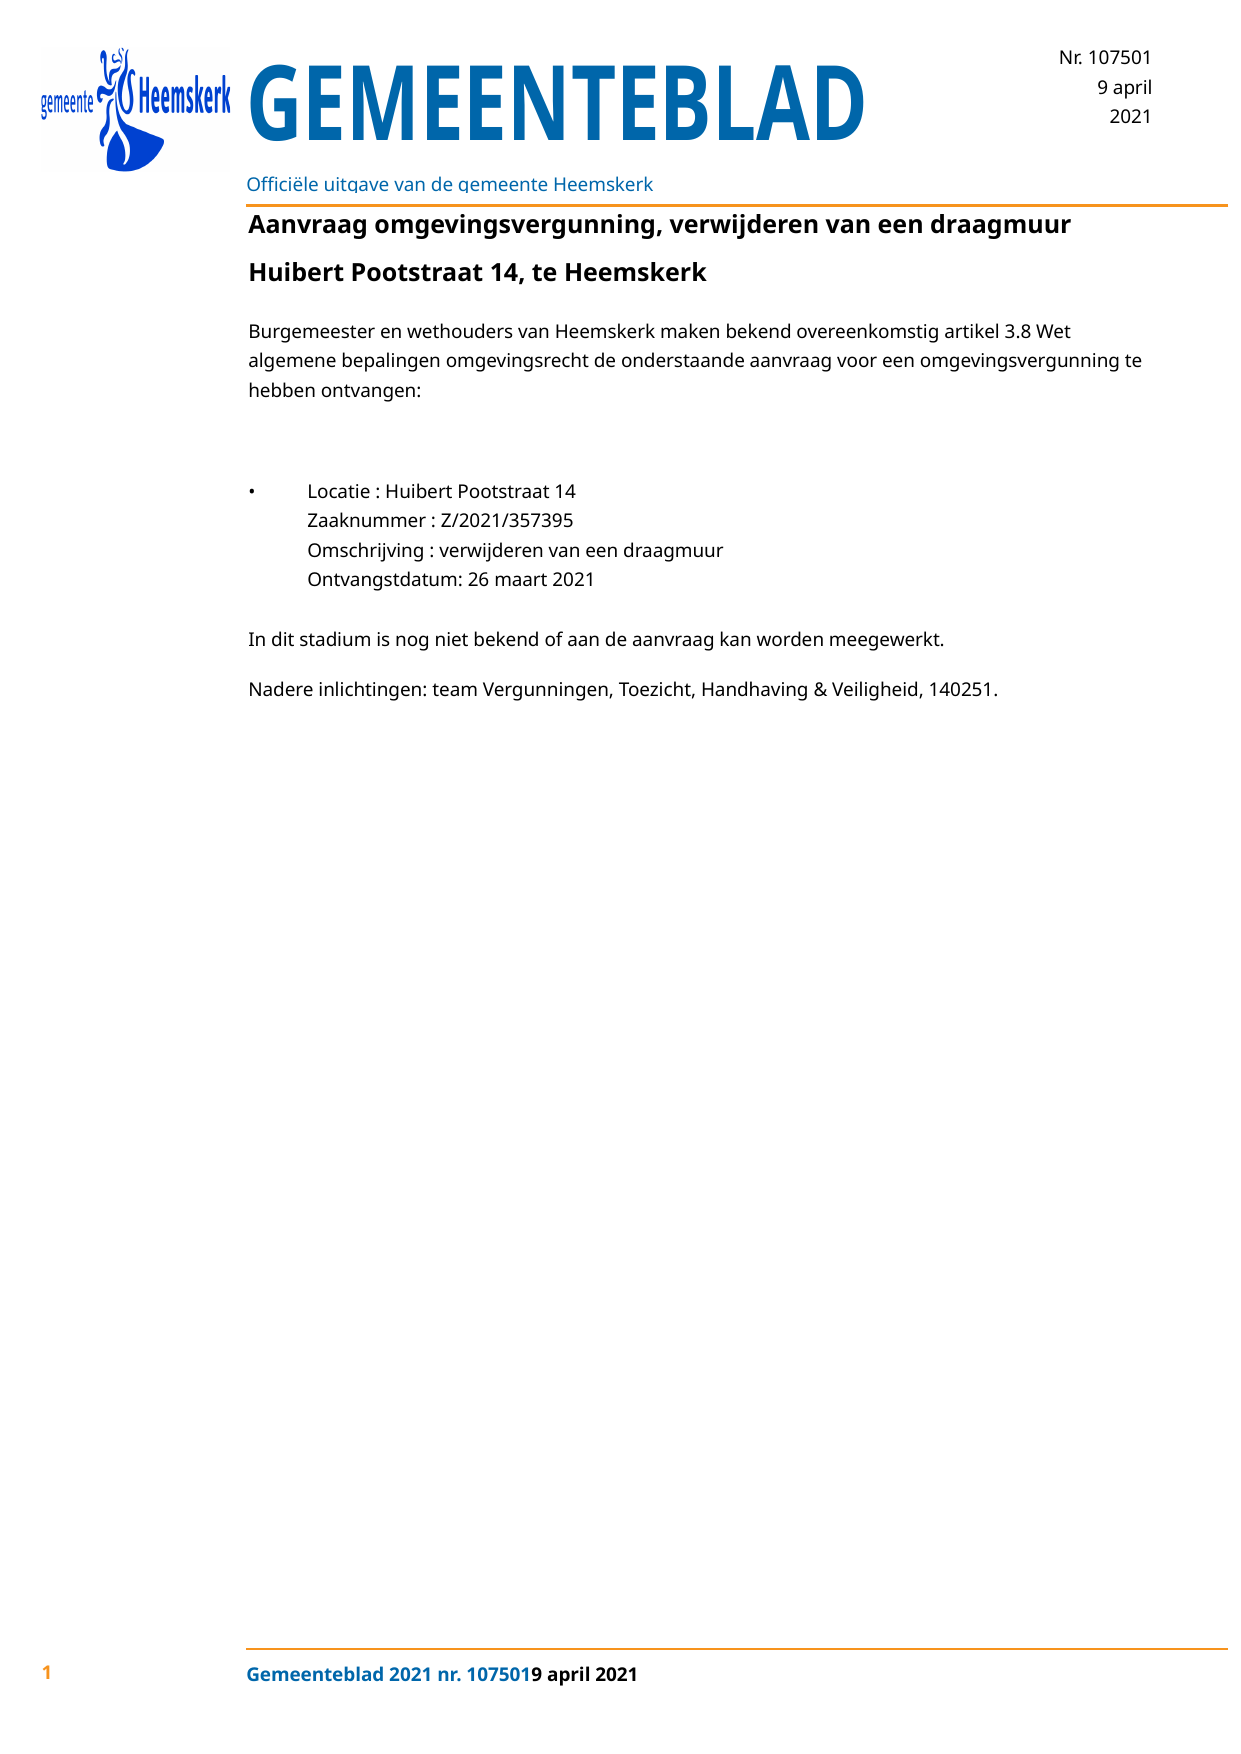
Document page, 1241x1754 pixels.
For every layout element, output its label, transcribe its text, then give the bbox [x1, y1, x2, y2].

text Burgemeester en wethouders van Heemskerk maken bekend overeenkomstig artikel 3.8 Wet algemene bepalingen omgevingsrecht de onderstaande aanvraag voor een omgevingsvergunning te hebben ontvangen: [248, 318, 1152, 403]
list Ontvangstdatum: 26 maart 2021 [248, 567, 1152, 592]
picture [41, 47, 231, 172]
list Locatie : Huibert Pootstraat 14 [248, 478, 1152, 504]
text Aanvraag omgevingsvergunning, verwijderen van een draagmuur Huibert Pootstraat 14, te Heemskerk [248, 207, 1152, 288]
list Omschrijving : verwijderen van een draagmuur [248, 537, 1152, 563]
text In dit stadium is nog niet bekend of aan de aanvraag kan worden meegewerkt. [248, 626, 1152, 652]
list Zaaknummer : Z/2021/357395 [248, 507, 1152, 533]
text Nadere inlichtingen: team Vergunningen, Toezicht, Handhaving & Veiligheid, 140251. [248, 676, 1152, 702]
